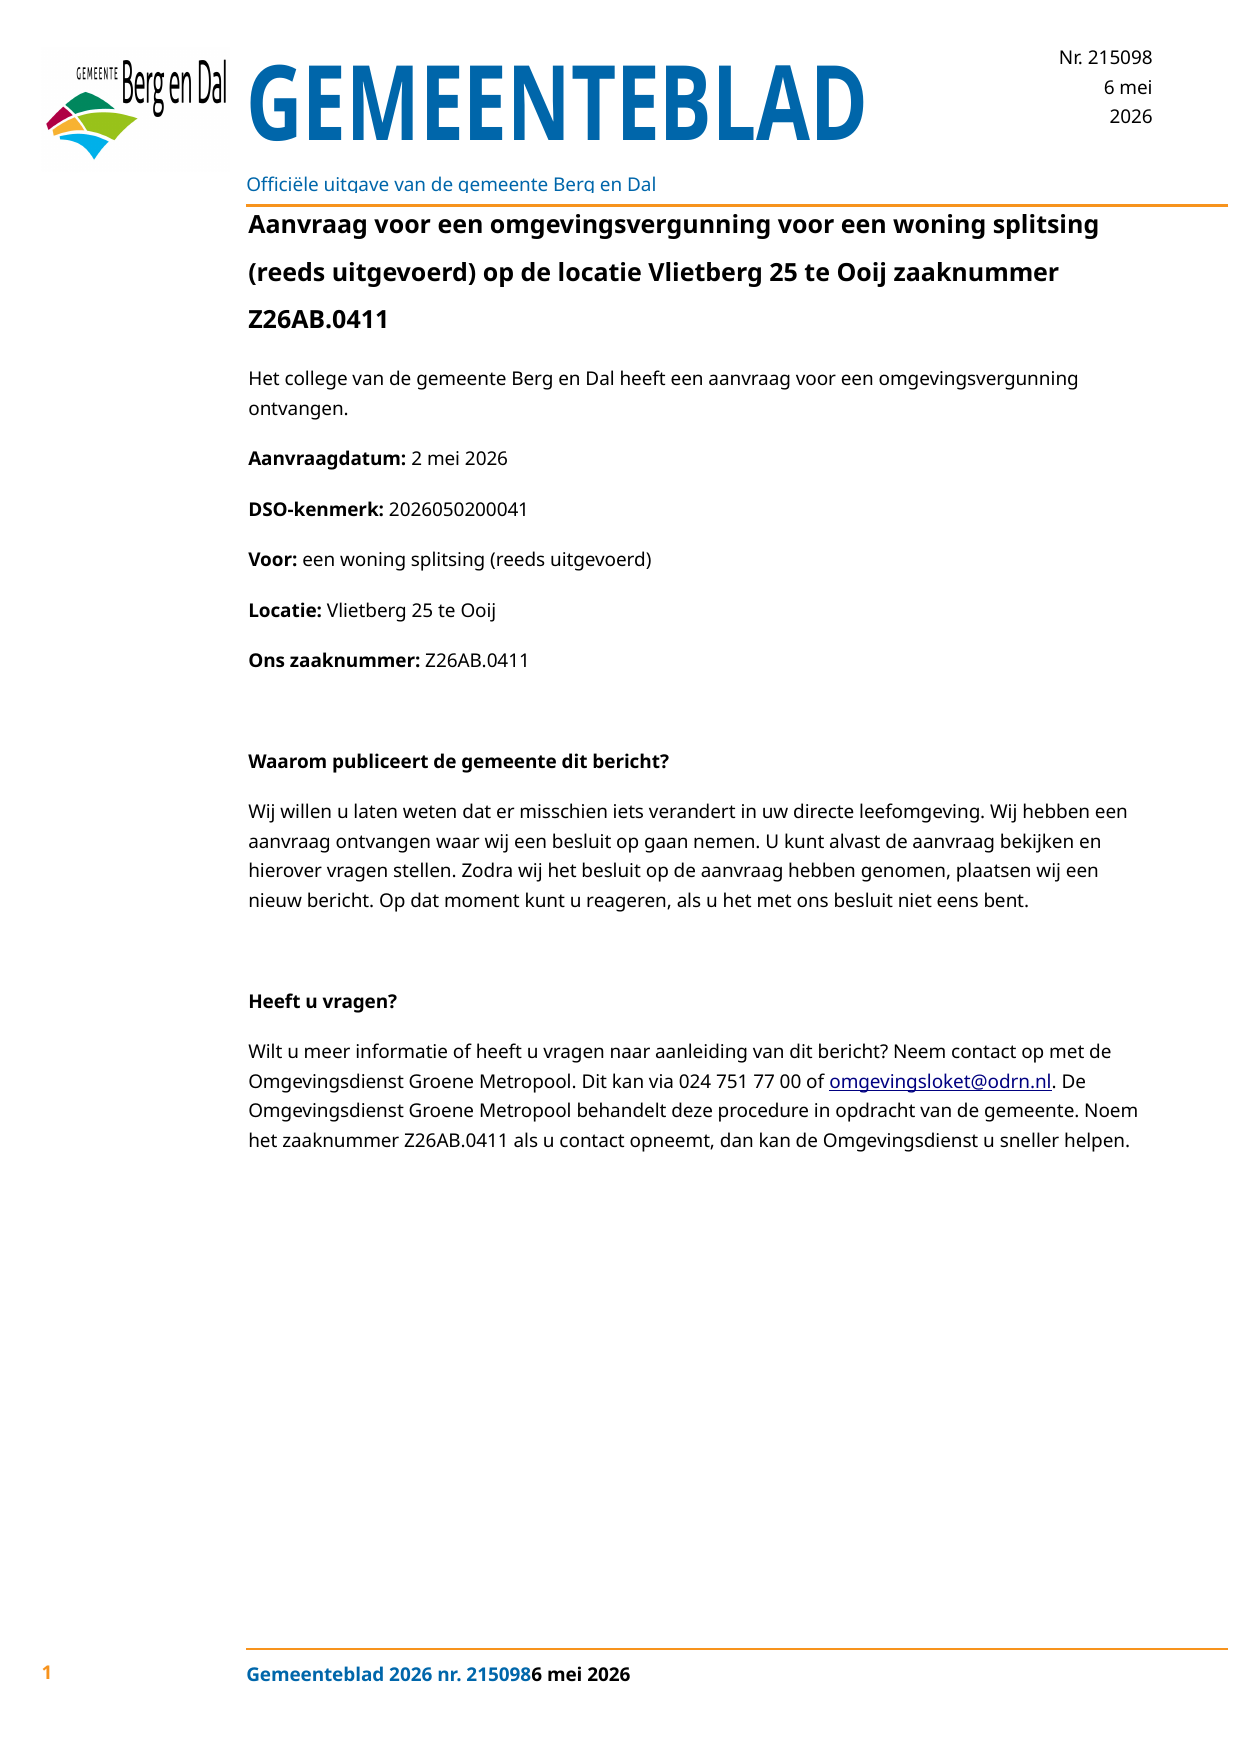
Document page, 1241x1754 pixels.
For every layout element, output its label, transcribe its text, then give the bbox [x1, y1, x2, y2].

text Heeft u vragen? [248, 988, 1152, 1014]
text Ons zaaknummer: Z26AB.0411 [248, 647, 1152, 673]
text Locatie: Vlietberg 25 te Ooij [248, 597, 1152, 622]
text Aanvraagdatum: 2 mei 2026 [248, 446, 1152, 471]
picture [41, 47, 231, 172]
text Voor: een woning splitsing (reeds uitgevoerd) [248, 546, 1152, 572]
text Wij willen u laten weten dat er misschien iets verandert in uw directe leefomgeving. Wij hebben een aanvraag ontvangen waar wij een besluit op gaan nemen. U kunt alvast de aanvraag bekijken en hierover vragen stellen. Zodra wij het besluit op de aanvraag hebben genomen, plaatsen wij een nieuw bericht. Op dat moment kunt u reageren, als u het met ons besluit niet eens bent. [248, 798, 1152, 913]
text Waarom publiceert de gemeente dit bericht? [248, 748, 1152, 774]
text DSO-kenmerk: 2026050200041 [248, 496, 1152, 522]
text Het college van de gemeente Berg en Dal heeft een aanvraag voor een omgevingsvergunning ontvangen. [248, 366, 1152, 421]
text Wilt u meer informatie of heeft u vragen naar aanleiding van dit bericht? Neem contact op met de Omgevingsdienst Groene Metropool. Dit kan via 024 751 77 00 of omgevingsloket@odrn.nl. De Omgevingsdienst Groene Metropool behandelt deze procedure in opdracht van de gemeente. Noem het zaaknummer Z26AB.0411 als u contact opneemt, dan kan de Omgevingsdienst u sneller helpen. [248, 1038, 1152, 1153]
text Aanvraag voor een omgevingsvergunning voor een woning splitsing (reeds uitgevoerd) op de locatie Vlietberg 25 te Ooij zaaknummer Z26AB.0411 [248, 207, 1152, 336]
